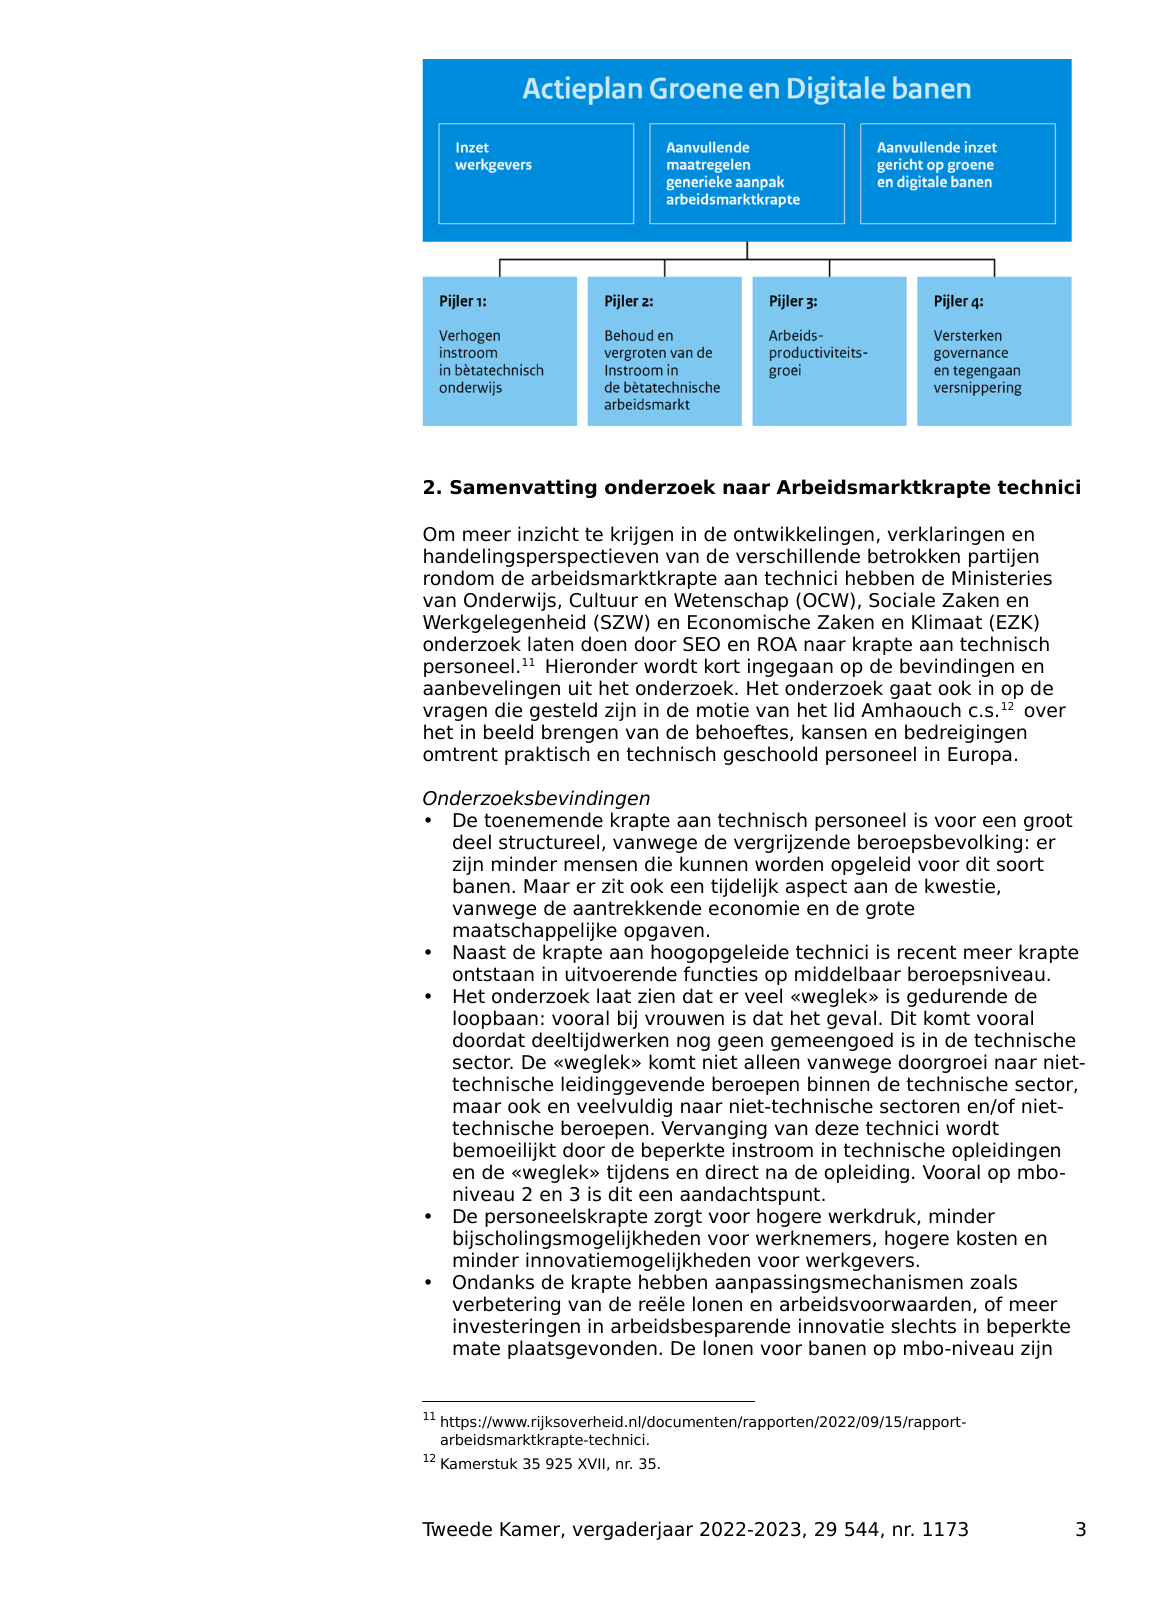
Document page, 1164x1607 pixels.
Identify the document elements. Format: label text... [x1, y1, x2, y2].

picture [422, 59, 1072, 426]
text • Ondanks de krapte hebben aanpassingsmechanismen zoals verbetering van de reële lonen en arbeidsvoorwaarden, of meer investeringen in arbeidsbesparende innovatie slechts in beperkte mate plaatsgevonden. De lonen voor banen op mbo-niveau zijn [422, 1272, 1087, 1359]
text Om meer inzicht te krijgen in de ontwikkelingen, verklaringen en handelingsperspectieven van de verschillende betrokken partijen rondom de arbeidsmarktkrapte aan technici hebben de Ministeries van Onderwijs, Cultuur en Wetenschap (OCW), Sociale Zaken en Werkgelegenheid (SZW) en Economische Zaken en Klimaat (EZK) onderzoek laten doen door SEO en ROA naar krapte aan technisch personeel. Hieronder wordt kort ingegaan op de bevindingen en aanbevelingen uit het onderzoek. Het onderzoek gaat ook in op de vragen die gesteld zijn in de motie van het lid Amhaouch c.s. over het in beeld brengen van de behoeftes, kansen en bedreigingen omtrent praktisch en technisch geschoold personeel in Europa. [422, 524, 1087, 766]
subtitle Onderzoeksbevindingen [422, 788, 1087, 810]
subtitle 2. Samenvatting onderzoek naar Arbeidsmarktkrapte technici [422, 477, 1087, 499]
text Kamerstuk 35 925 XVII, nr. 35. [422, 1452, 1087, 1474]
text • De personeelskrapte zorgt voor hogere werkdruk, minder bijscholingsmogelijkheden voor werknemers, hogere kosten en minder innovatiemogelijkheden voor werkgevers. [422, 1206, 1087, 1272]
text • Naast de krapte aan hoogopgeleide technici is recent meer krapte ontstaan in uitvoerende functies op middelbaar beroepsniveau. [422, 942, 1087, 986]
text • Het onderzoek laat zien dat er veel «weglek» is gedurende de loopbaan: vooral bij vrouwen is dat het geval. Dit komt vooral doordat deeltijdwerken nog geen gemeengoed is in de technische sector. De «weglek» komt niet alleen vanwege doorgroei naar niet-technische leidinggevende beroepen binnen de technische sector, maar ook en veelvuldig naar niet-technische sectoren en/of niet-technische beroepen. Vervanging van deze technici wordt bemoeilijkt door de beperkte instroom in technische opleidingen en de «weglek» tijdens en direct na de opleiding. Vooral op mbo-niveau 2 en 3 is dit een aandachtspunt. [422, 986, 1087, 1206]
text https://www.rijksoverheid.nl/documenten/rapporten/2022/09/15/rapport-arbeidsmarktkrapte-technici. [422, 1410, 1087, 1449]
text • De toenemende krapte aan technisch personeel is voor een groot deel structureel, vanwege de vergrijzende beroepsbevolking: er zijn minder mensen die kunnen worden opgeleid voor dit soort banen. Maar er zit ook een tijdelijk aspect aan de kwestie, vanwege de aantrekkende economie en de grote maatschappelijke opgaven. [422, 810, 1087, 942]
